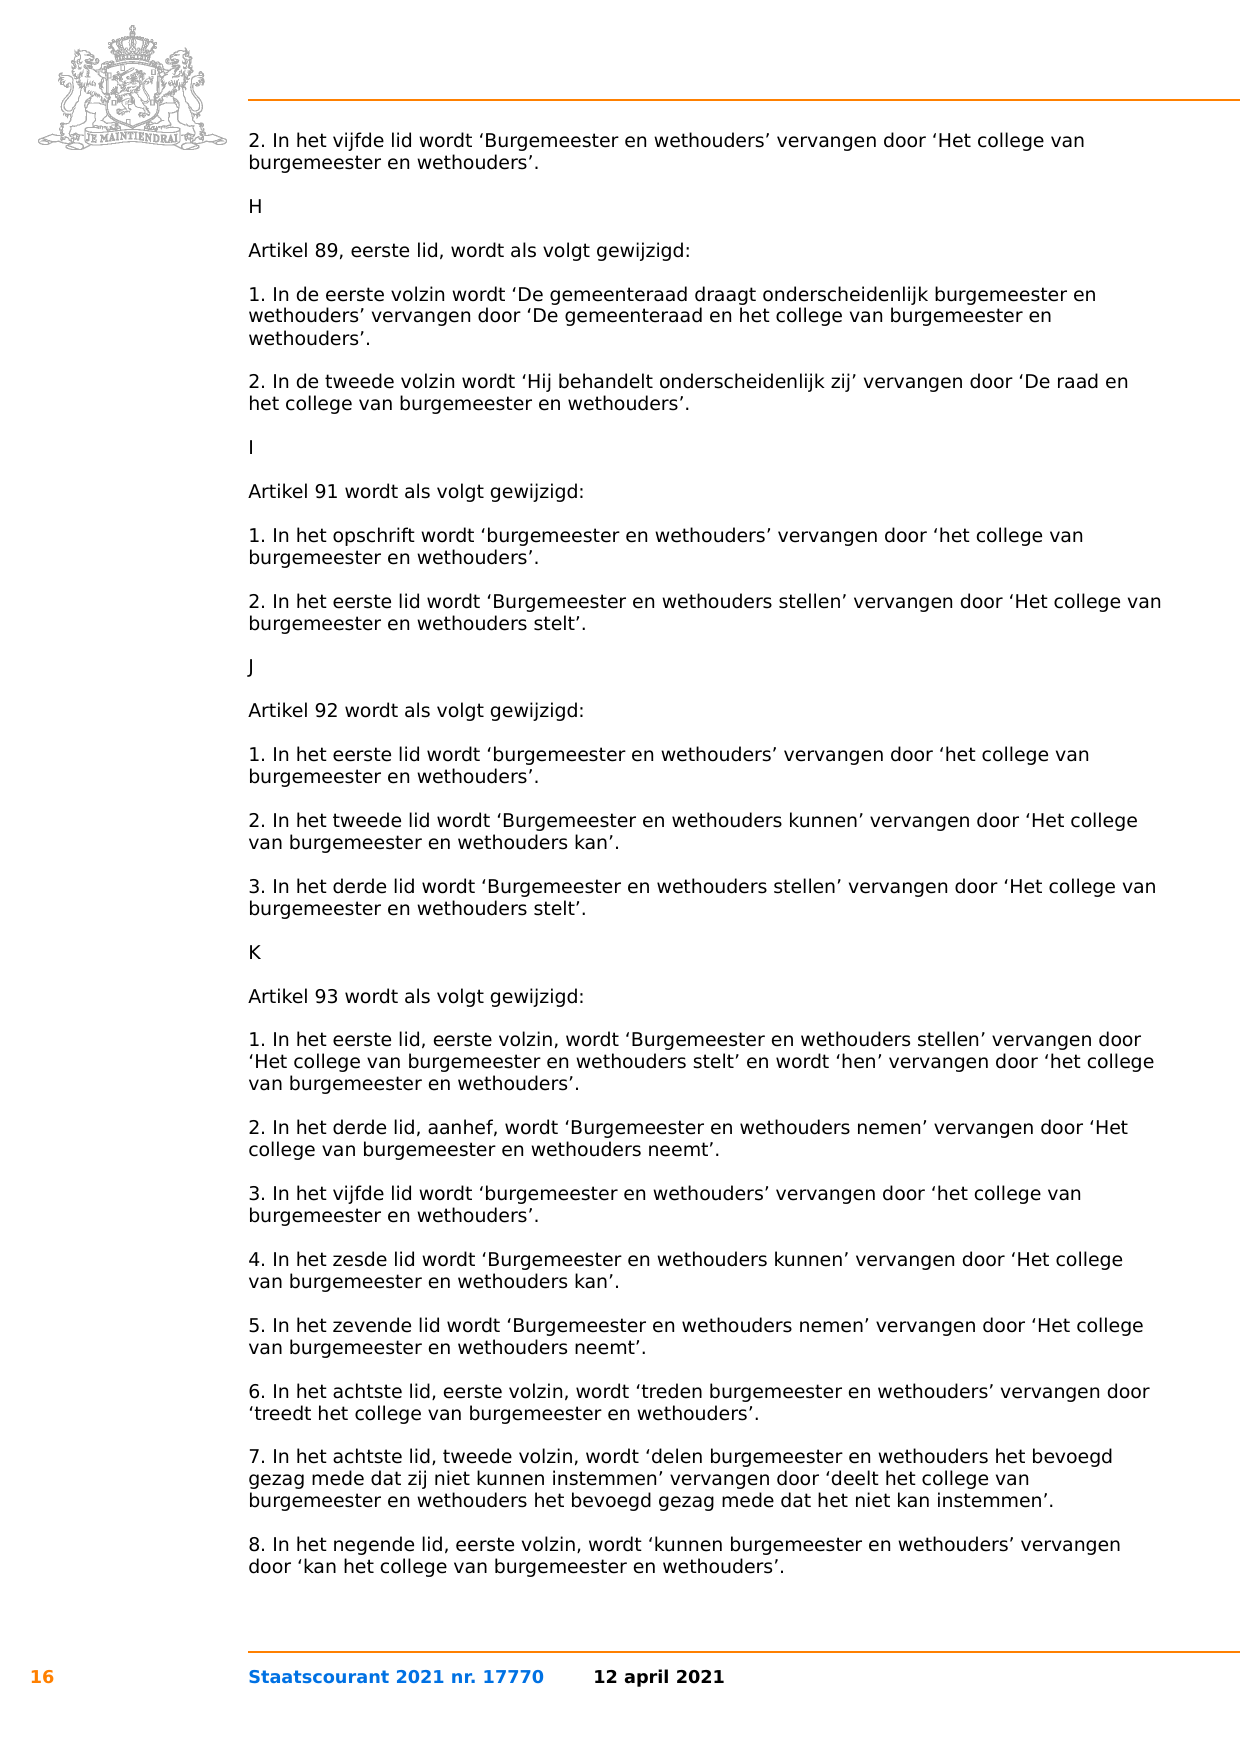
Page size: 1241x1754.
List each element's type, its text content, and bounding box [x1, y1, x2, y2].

text 1. In het opschrift wordt ‘burgemeester en wethouders’ vervangen door ‘het college van burgemeester en wethouders’. [248, 525, 1163, 569]
picture [38, 25, 227, 150]
text 7. In het achtste lid, tweede volzin, wordt ‘delen burgemeester en wethouders het bevoegd gezag mede dat zij niet kunnen instemmen’ vervangen door ‘deelt het college van burgemeester en wethouders het bevoegd gezag mede dat het niet kan instemmen’. [248, 1446, 1163, 1512]
text 3. In het vijfde lid wordt ‘burgemeester en wethouders’ vervangen door ‘het college van burgemeester en wethouders’. [248, 1183, 1163, 1227]
text 1. In de eerste volzin wordt ‘De gemeenteraad draagt onderscheidenlijk burgemeester en wethouders’ vervangen door ‘De gemeenteraad en het college van burgemeester en wethouders’. [248, 283, 1163, 349]
text J [248, 656, 1163, 678]
text 2. In het eerste lid wordt ‘Burgemeester en wethouders stellen’ vervangen door ‘Het college van burgemeester en wethouders stelt’. [248, 591, 1163, 634]
text 3. In het derde lid wordt ‘Burgemeester en wethouders stellen’ vervangen door ‘Het college van burgemeester en wethouders stelt’. [248, 876, 1163, 920]
text Artikel 89, eerste lid, wordt als volgt gewijzigd: [248, 239, 1163, 262]
text I [248, 437, 1163, 459]
text Artikel 91 wordt als volgt gewijzigd: [248, 481, 1163, 503]
text 1. In het eerste lid wordt ‘burgemeester en wethouders’ vervangen door ‘het college van burgemeester en wethouders’. [248, 744, 1163, 788]
text 8. In het negende lid, eerste volzin, wordt ‘kunnen burgemeester en wethouders’ vervangen door ‘kan het college van burgemeester en wethouders’. [248, 1534, 1163, 1578]
text K [248, 942, 1163, 964]
text 4. In het zesde lid wordt ‘Burgemeester en wethouders kunnen’ vervangen door ‘Het college van burgemeester en wethouders kan’. [248, 1249, 1163, 1293]
text Artikel 92 wordt als volgt gewijzigd: [248, 700, 1163, 722]
text H [248, 196, 1163, 218]
text 2. In de tweede volzin wordt ‘Hij behandelt onderscheidenlijk zij’ vervangen door ‘De raad en het college van burgemeester en wethouders’. [248, 371, 1163, 415]
text 6. In het achtste lid, eerste volzin, wordt ‘treden burgemeester en wethouders’ vervangen door ‘treedt het college van burgemeester en wethouders’. [248, 1381, 1163, 1424]
text Artikel 93 wordt als volgt gewijzigd: [248, 986, 1163, 1007]
text 2. In het vijfde lid wordt ‘Burgemeester en wethouders’ vervangen door ‘Het college van burgemeester en wethouders’. [248, 130, 1163, 174]
text 2. In het tweede lid wordt ‘Burgemeester en wethouders kunnen’ vervangen door ‘Het college van burgemeester en wethouders kan’. [248, 810, 1163, 854]
text 2. In het derde lid, aanhef, wordt ‘Burgemeester en wethouders nemen’ vervangen door ‘Het college van burgemeester en wethouders neemt’. [248, 1117, 1163, 1161]
text 5. In het zevende lid wordt ‘Burgemeester en wethouders nemen’ vervangen door ‘Het college van burgemeester en wethouders neemt’. [248, 1315, 1163, 1359]
text 1. In het eerste lid, eerste volzin, wordt ‘Burgemeester en wethouders stellen’ vervangen door ‘Het college van burgemeester en wethouders stelt’ en wordt ‘hen’ vervangen door ‘het college van burgemeester en wethouders’. [248, 1029, 1163, 1095]
